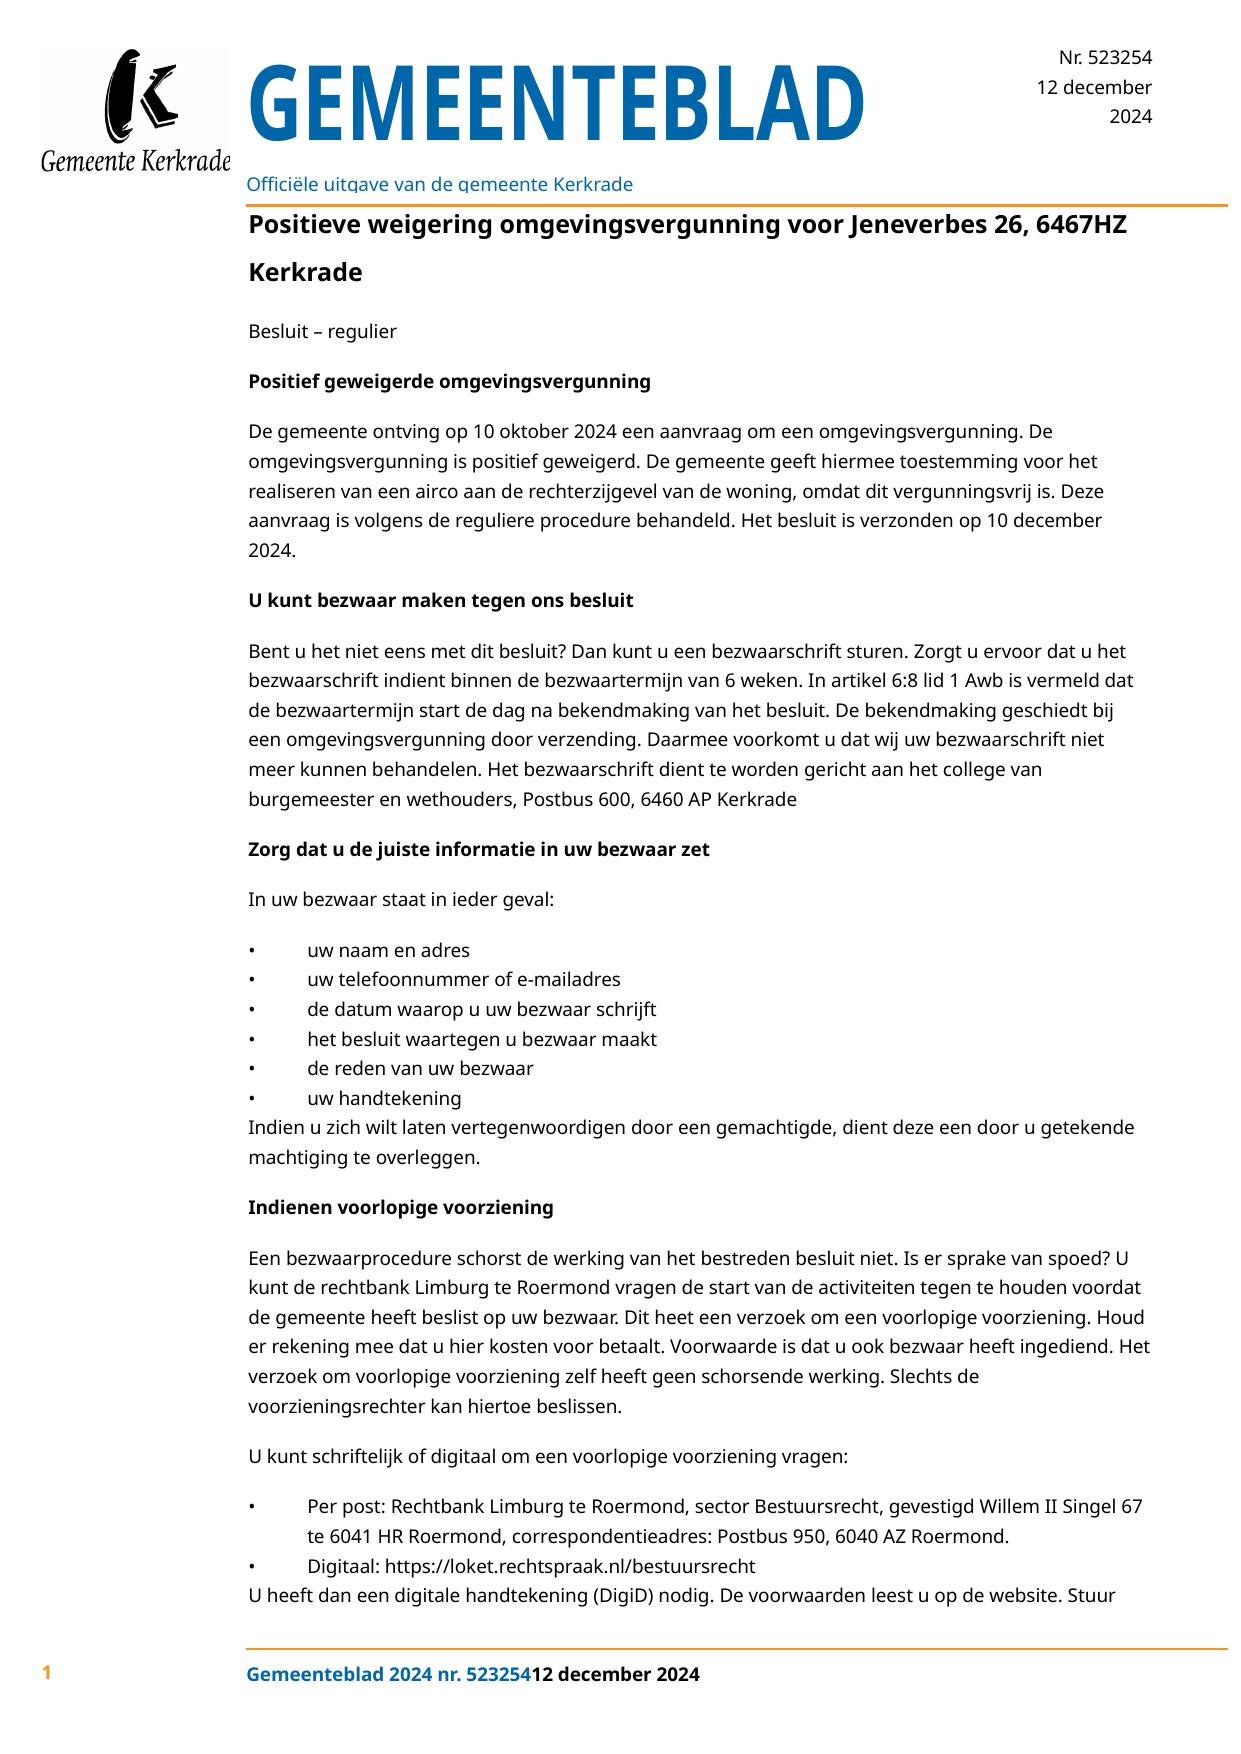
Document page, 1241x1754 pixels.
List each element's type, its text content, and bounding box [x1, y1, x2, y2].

list de datum waarop u uw bezwaar schrijft [248, 996, 1152, 1022]
text Indien u zich wilt laten vertegenwoordigen door een gemachtigde, dient deze een door u getekende machtiging te overleggen. [248, 1114, 1152, 1170]
list het besluit waartegen u bezwaar maakt [248, 1026, 1152, 1052]
text Bent u het niet eens met dit besluit? Dan kunt u een bezwaarschrift sturen. Zorgt u ervoor dat u het bezwaarschrift indient binnen de bezwaartermijn van 6 weken. In artikel 6:8 lid 1 Awb is vermeld dat de bezwaartermijn start de dag na bekendmaking van het besluit. De bekendmaking geschiedt bij een omgevingsvergunning door verzending. Daarmee voorkomt u dat wij uw bezwaarschrift niet meer kunnen behandelen. Het bezwaarschrift dient te worden gericht aan het college van burgemeester en wethouders, Postbus 600, 6460 AP Kerkrade [248, 638, 1152, 812]
text Een bezwaarprocedure schorst de werking van het bestreden besluit niet. Is er sprake van spoed? U kunt de rechtbank Limburg te Roermond vragen de start van de activiteiten tegen te houden voordat de gemeente heeft beslist op uw bezwaar. Dit heet een verzoek om een voorlopige voorziening. Houd er rekening mee dat u hier kosten voor betaalt. Voorwaarde is dat u ook bezwaar heeft ingediend. Het verzoek om voorlopige voorziening zelf heeft geen schorsende werking. Slechts de voorzieningsrechter kan hiertoe beslissen. [248, 1245, 1152, 1419]
text Indienen voorlopige voorziening [248, 1194, 1152, 1220]
list uw telefoonnummer of e-mailadres [248, 967, 1152, 992]
text Zorg dat u de juiste informatie in uw bezwaar zet [248, 836, 1152, 862]
list uw handtekening [248, 1085, 1152, 1111]
text Positief geweigerde omgevingsvergunning [248, 368, 1152, 394]
text U heeft dan een digitale handtekening (DigiD) nodig. De voorwaarden leest u op de website. Stuur [248, 1582, 1152, 1608]
text De gemeente ontving op 10 oktober 2024 een aanvraag om een omgevingsvergunning. De omgevingsvergunning is positief geweigerd. De gemeente geeft hiermee toestemming voor het realiseren van een airco aan de rechterzijgevel van de woning, omdat dit vergunningsvrij is. Deze aanvraag is volgens de reguliere procedure behandeld. Het besluit is verzonden op 10 december 2024. [248, 419, 1152, 563]
list Digitaal: https://loket.rechtspraak.nl/bestuursrecht [248, 1553, 1152, 1579]
list uw naam en adres [248, 937, 1152, 963]
text U kunt bezwaar maken tegen ons besluit [248, 587, 1152, 613]
text Besluit – regulier [248, 318, 1152, 344]
text Positieve weigering omgevingsvergunning voor Jeneverbes 26, 6467HZ Kerkrade [248, 207, 1152, 288]
list de reden van uw bezwaar [248, 1055, 1152, 1081]
text In uw bezwaar staat in ieder geval: [248, 887, 1152, 912]
text U kunt schriftelijk of digitaal om een voorlopige voorziening vragen: [248, 1443, 1152, 1469]
list Per post: Rechtbank Limburg te Roermond, sector Bestuursrecht, gevestigd Willem II Singel 67 te 6041 HR Roermond, correspondentieadres: Postbus 950, 6040 AZ Roermond. [248, 1494, 1152, 1549]
picture [41, 47, 231, 172]
